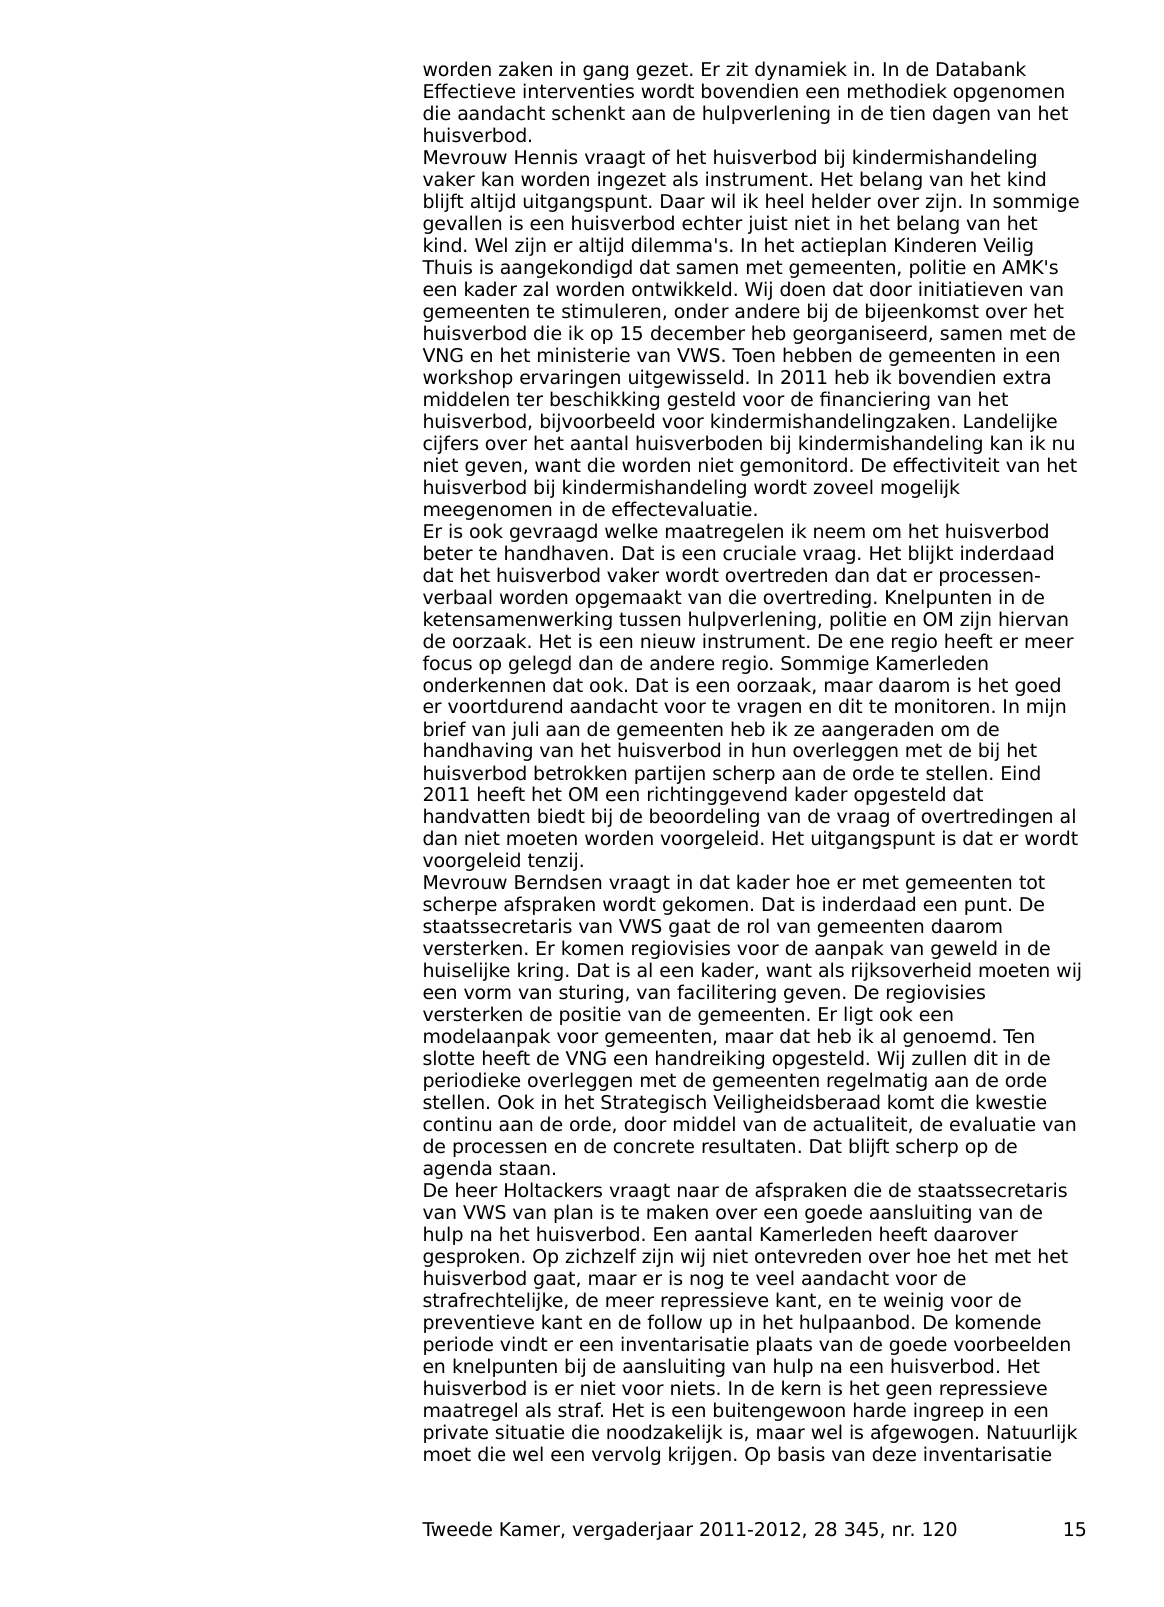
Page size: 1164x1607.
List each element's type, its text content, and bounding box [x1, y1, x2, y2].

text De heer Holtackers vraagt naar de afspraken die de staatssecretaris van VWS van plan is te maken over een goede aansluiting van de hulp na het huisverbod. Een aantal Kamerleden heeft daarover gesproken. Op zichzelf zijn wij niet ontevreden over hoe het met het huisverbod gaat, maar er is nog te veel aandacht voor de strafrechtelijke, de meer repressieve kant, en te weinig voor de preventieve kant en de follow up in het hulpaanbod. De komende periode vindt er een inventarisatie plaats van de goede voorbeelden en knelpunten bij de aansluiting van hulp na een huisverbod. Het huisverbod is er niet voor niets. In de kern is het geen repressieve maatregel als straf. Het is een buitengewoon harde ingreep in een private situatie die noodzakelijk is, maar wel is afgewogen. Natuurlijk moet die wel een vervolg krijgen. Op basis van deze inventarisatie [422, 1180, 1087, 1466]
text Er is ook gevraagd welke maatregelen ik neem om het huisverbod beter te handhaven. Dat is een cruciale vraag. Het blijkt inderdaad dat het huisverbod vaker wordt overtreden dan dat er processen-verbaal worden opgemaakt van die overtreding. Knelpunten in de ketensamenwerking tussen hulpverlening, politie en OM zijn hiervan de oorzaak. Het is een nieuw instrument. De ene regio heeft er meer focus op gelegd dan de andere regio. Sommige Kamerleden onderkennen dat ook. Dat is een oorzaak, maar daarom is het goed er voortdurend aandacht voor te vragen en dit te monitoren. In mijn brief van juli aan de gemeenten heb ik ze aangeraden om de handhaving van het huisverbod in hun overleggen met de bij het huisverbod betrokken partijen scherp aan de orde te stellen. Eind 2011 heeft het OM een richtinggevend kader opgesteld dat handvatten biedt bij de beoordeling van de vraag of overtredingen al dan niet moeten worden voorgeleid. Het uitgangspunt is dat er wordt voorgeleid tenzij. [422, 521, 1087, 872]
text Mevrouw Berndsen vraagt in dat kader hoe er met gemeenten tot scherpe afspraken wordt gekomen. Dat is inderdaad een punt. De staatssecretaris van VWS gaat de rol van gemeenten daarom versterken. Er komen regiovisies voor de aanpak van geweld in de huiselijke kring. Dat is al een kader, want als rijksoverheid moeten wij een vorm van sturing, van facilitering geven. De regiovisies versterken de positie van de gemeenten. Er ligt ook een modelaanpak voor gemeenten, maar dat heb ik al genoemd. Ten slotte heeft de VNG een handreiking opgesteld. Wij zullen dit in de periodieke overleggen met de gemeenten regelmatig aan de orde stellen. Ook in het Strategisch Veiligheidsberaad komt die kwestie continu aan de orde, door middel van de actualiteit, de evaluatie van de processen en de concrete resultaten. Dat blijft scherp op de agenda staan. [422, 872, 1087, 1180]
text worden zaken in gang gezet. Er zit dynamiek in. In de Databank Effectieve interventies wordt bovendien een methodiek opgenomen die aandacht schenkt aan de hulpverlening in de tien dagen van het huisverbod. [422, 59, 1087, 147]
text Mevrouw Hennis vraagt of het huisverbod bij kindermishandeling vaker kan worden ingezet als instrument. Het belang van het kind blijft altijd uitgangspunt. Daar wil ik heel helder over zijn. In sommige gevallen is een huisverbod echter juist niet in het belang van het kind. Wel zijn er altijd dilemma's. In het actieplan Kinderen Veilig Thuis is aangekondigd dat samen met gemeenten, politie en AMK's een kader zal worden ontwikkeld. Wij doen dat door initiatieven van gemeenten te stimuleren, onder andere bij de bijeenkomst over het huisverbod die ik op 15 december heb georganiseerd, samen met de VNG en het ministerie van VWS. Toen hebben de gemeenten in een workshop ervaringen uitgewisseld. In 2011 heb ik bovendien extra middelen ter beschikking gesteld voor de financiering van het huisverbod, bijvoorbeeld voor kindermishandelingzaken. Landelijke cijfers over het aantal huisverboden bij kindermishandeling kan ik nu niet geven, want die worden niet gemonitord. De effectiviteit van het huisverbod bij kindermishandeling wordt zoveel mogelijk meegenomen in de effectevaluatie. [422, 147, 1087, 521]
